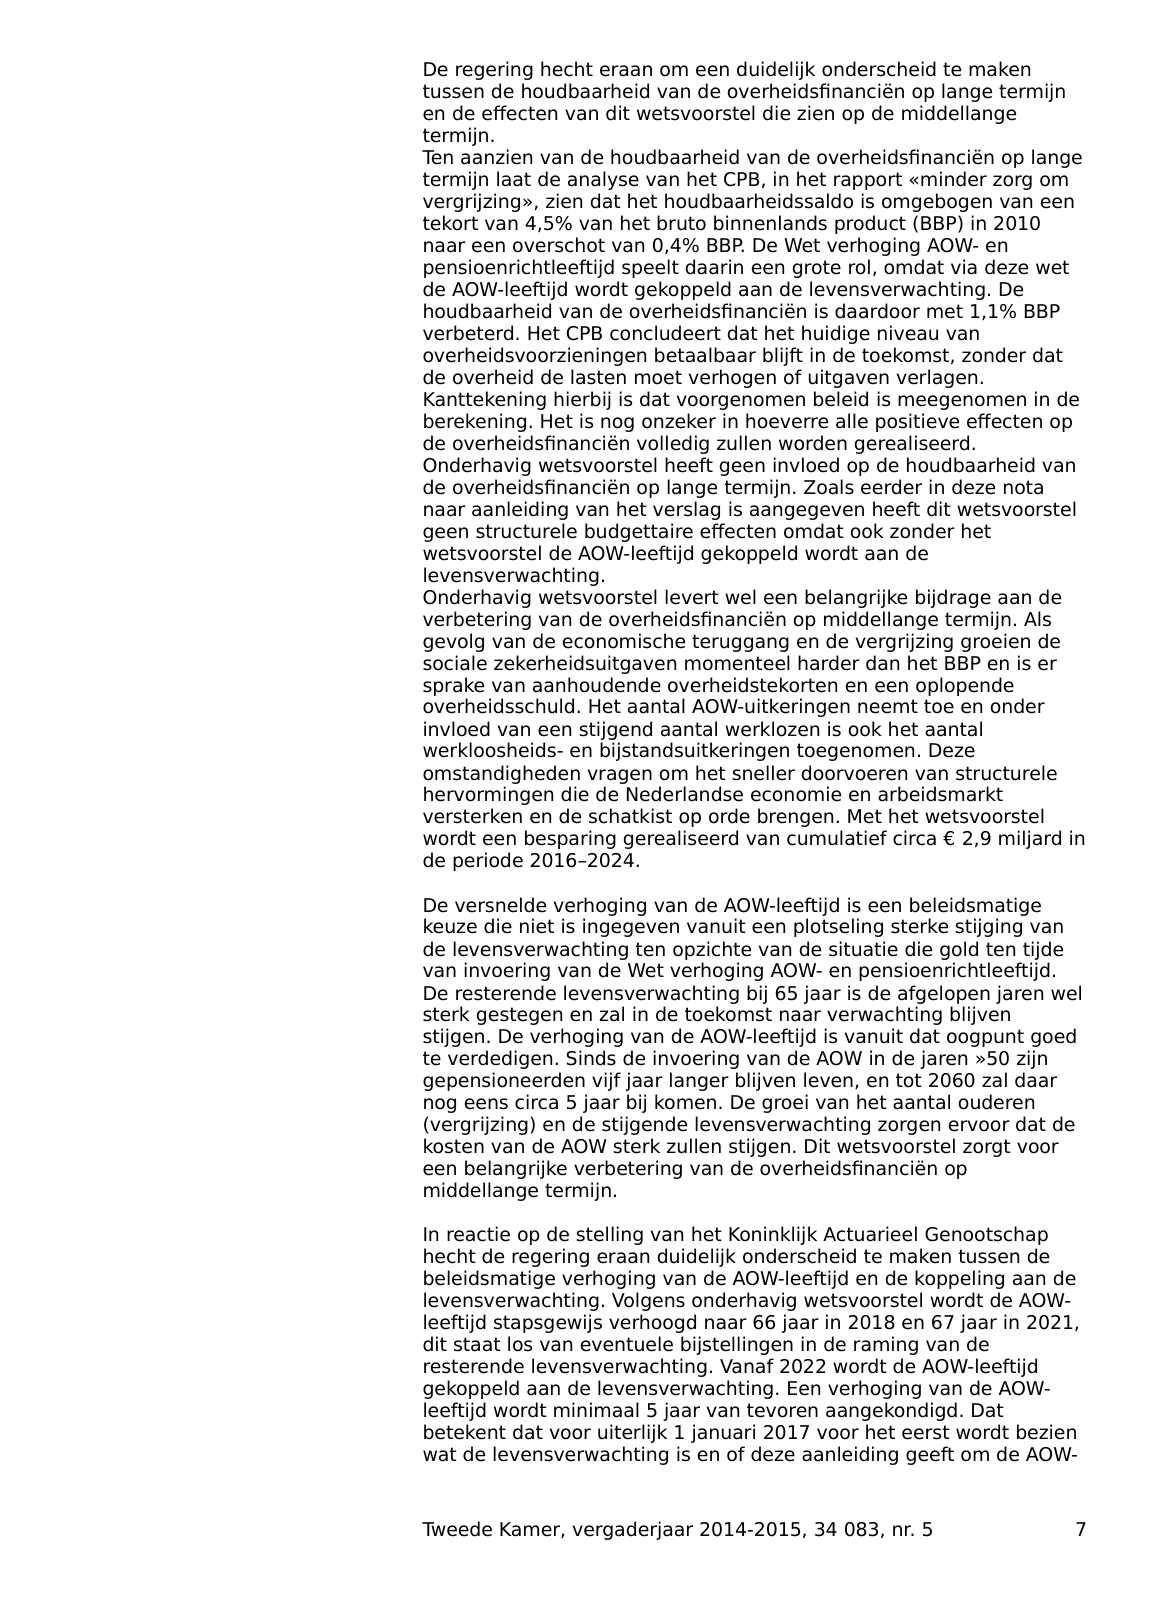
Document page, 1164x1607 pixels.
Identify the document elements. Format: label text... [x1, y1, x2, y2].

text Onderhavig wetsvoorstel levert wel een belangrijke bijdrage aan de verbetering van de overheidsfinanciën op middellange termijn. Als gevolg van de economische teruggang en de vergrijzing groeien de sociale zekerheidsuitgaven momenteel harder dan het BBP en is er sprake van aanhoudende overheidstekorten en een oplopende overheidsschuld. Het aantal AOW-uitkeringen neemt toe en onder invloed van een stijgend aantal werklozen is ook het aantal werkloosheids- en bijstandsuitkeringen toegenomen. Deze omstandigheden vragen om het sneller doorvoeren van structurele hervormingen die de Nederlandse economie en arbeidsmarkt versterken en de schatkist op orde brengen. Met het wetsvoorstel wordt een besparing gerealiseerd van cumulatief circa € 2,9 miljard in de periode 2016–2024. [422, 587, 1087, 872]
text De versnelde verhoging van de AOW-leeftijd is een beleidsmatige keuze die niet is ingegeven vanuit een plotseling sterke stijging van de levensverwachting ten opzichte van de situatie die gold ten tijde van invoering van de Wet verhoging AOW- en pensioenrichtleeftijd. De resterende levensverwachting bij 65 jaar is de afgelopen jaren wel sterk gestegen en zal in de toekomst naar verwachting blijven stijgen. De verhoging van de AOW-leeftijd is vanuit dat oogpunt goed te verdedigen. Sinds de invoering van de AOW in de jaren »50 zijn gepensioneerden vijf jaar langer blijven leven, en tot 2060 zal daar nog eens circa 5 jaar bij komen. De groei van het aantal ouderen (vergrijzing) en de stijgende levensverwachting zorgen ervoor dat de kosten van de AOW sterk zullen stijgen. Dit wetsvoorstel zorgt voor een belangrijke verbetering van de overheidsfinanciën op middellange termijn. [422, 894, 1087, 1202]
text Ten aanzien van de houdbaarheid van de overheidsfinanciën op lange termijn laat de analyse van het CPB, in het rapport «minder zorg om vergrijzing», zien dat het houdbaarheidssaldo is omgebogen van een tekort van 4,5% van het bruto binnenlands product (BBP) in 2010 naar een overschot van 0,4% BBP. De Wet verhoging AOW- en pensioenrichtleeftijd speelt daarin een grote rol, omdat via deze wet de AOW-leeftijd wordt gekoppeld aan de levensverwachting. De houdbaarheid van de overheidsfinanciën is daardoor met 1,1% BBP verbeterd. Het CPB concludeert dat het huidige niveau van overheidsvoorzieningen betaalbaar blijft in de toekomst, zonder dat de overheid de lasten moet verhogen of uitgaven verlagen. Kanttekening hierbij is dat voorgenomen beleid is meegenomen in de berekening. Het is nog onzeker in hoeverre alle positieve effecten op de overheidsfinanciën volledig zullen worden gerealiseerd. [422, 147, 1087, 455]
text In reactie op de stelling van het Koninklijk Actuarieel Genootschap hecht de regering eraan duidelijk onderscheid te maken tussen de beleidsmatige verhoging van de AOW-leeftijd en de koppeling aan de levensverwachting. Volgens onderhavig wetsvoorstel wordt de AOW-leeftijd stapsgewijs verhoogd naar 66 jaar in 2018 en 67 jaar in 2021, dit staat los van eventuele bijstellingen in de raming van de resterende levensverwachting. Vanaf 2022 wordt de AOW-leeftijd gekoppeld aan de levensverwachting. Een verhoging van de AOW-leeftijd wordt minimaal 5 jaar van tevoren aangekondigd. Dat betekent dat voor uiterlijk 1 januari 2017 voor het eerst wordt bezien wat de levensverwachting is en of deze aanleiding geeft om de AOW- [422, 1224, 1087, 1466]
text De regering hecht eraan om een duidelijk onderscheid te maken tussen de houdbaarheid van de overheidsfinanciën op lange termijn en de effecten van dit wetsvoorstel die zien op de middellange termijn. [422, 59, 1087, 147]
text Onderhavig wetsvoorstel heeft geen invloed op de houdbaarheid van de overheidsfinanciën op lange termijn. Zoals eerder in deze nota naar aanleiding van het verslag is aangegeven heeft dit wetsvoorstel geen structurele budgettaire effecten omdat ook zonder het wetsvoorstel de AOW-leeftijd gekoppeld wordt aan de levensverwachting. [422, 455, 1087, 587]
